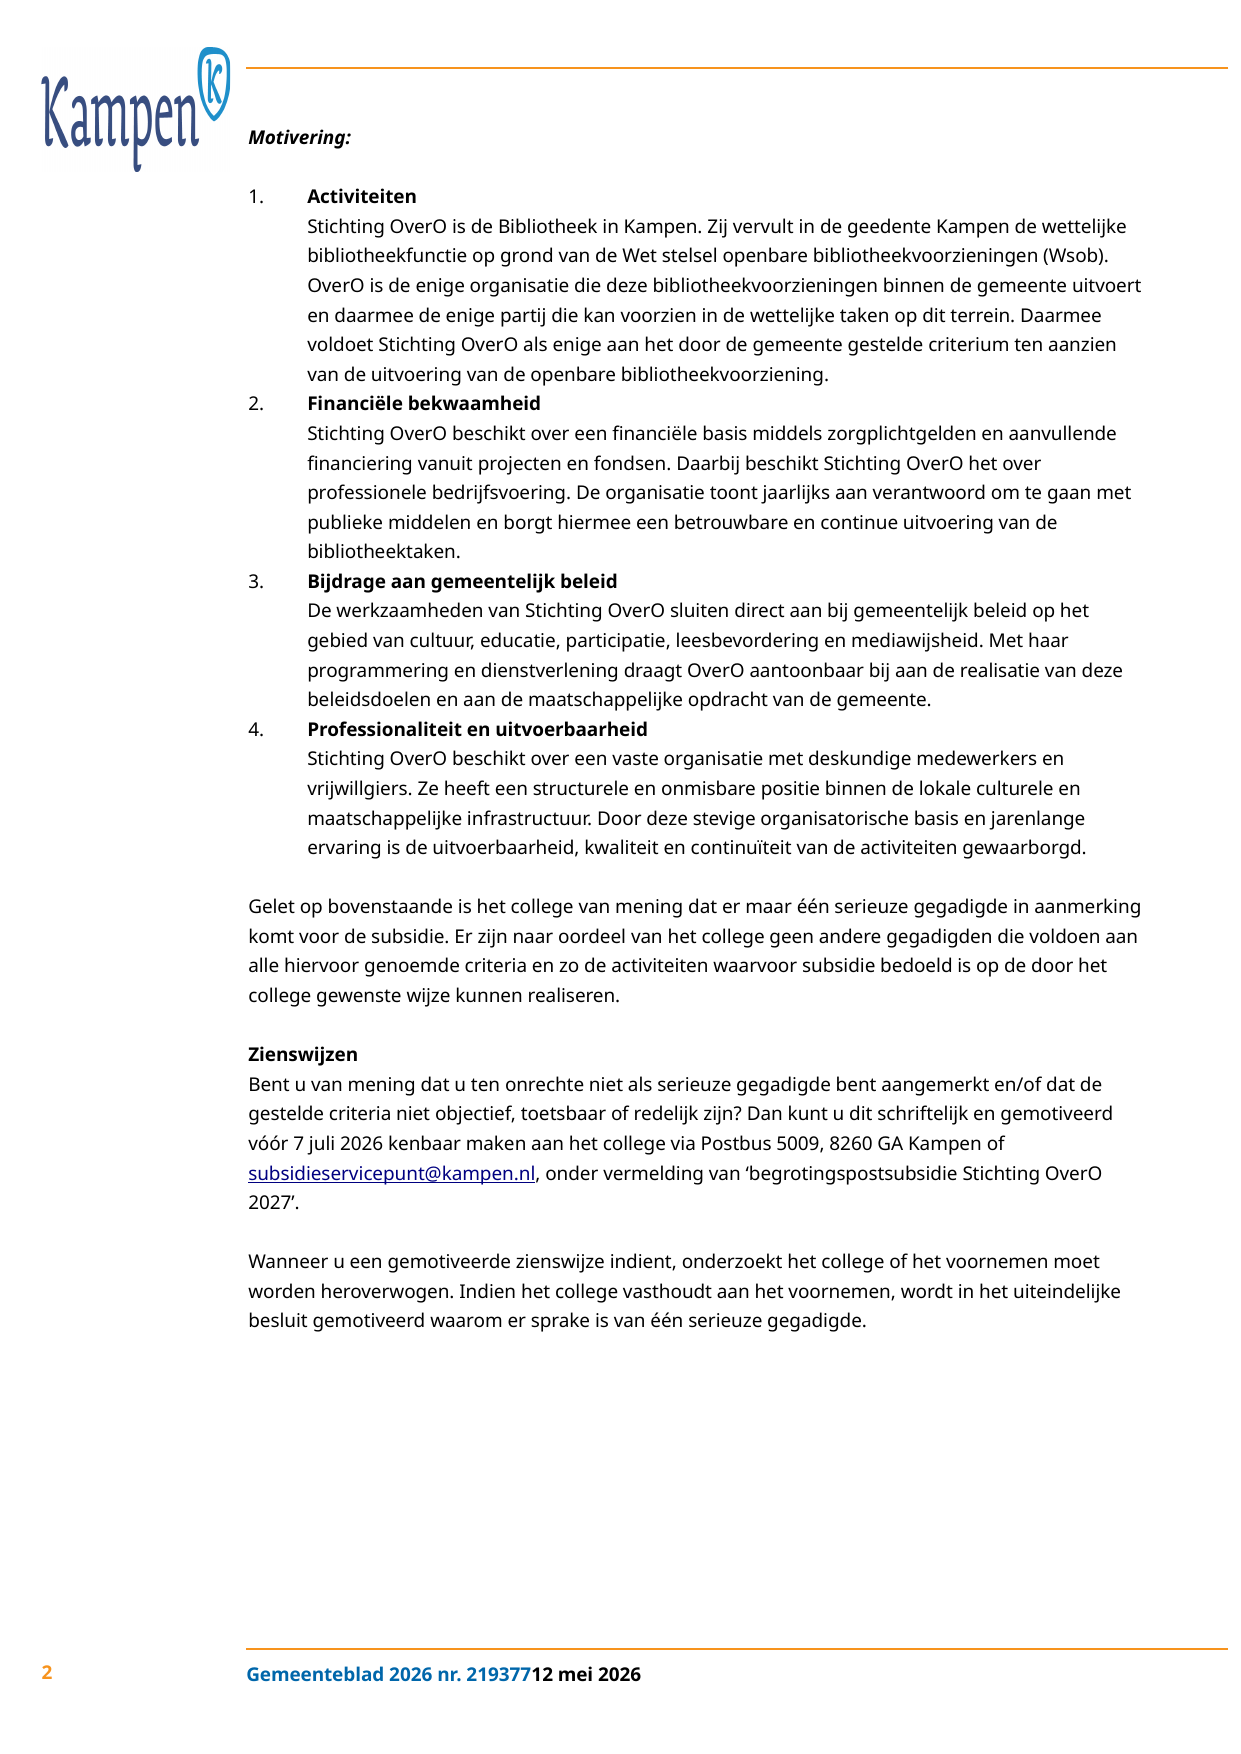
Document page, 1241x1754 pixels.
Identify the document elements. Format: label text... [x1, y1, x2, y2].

list Stichting OverO beschikt over een financiële basis middels zorgplichtgelden en aanvullende financiering vanuit projecten en fondsen. Daarbij beschikt Stichting OverO het over professionele bedrijfsvoering. De organisatie toont jaarlijks aan verantwoord om te gaan met publieke middelen en borgt hiermee een betrouwbare en continue uitvoering van de bibliotheektaken. [248, 420, 1152, 564]
text Motivering: [248, 124, 1152, 150]
list Bijdrage aan gemeentelijk beleid [248, 568, 1152, 594]
list Stichting OverO is de Bibliotheek in Kampen. Zij vervult in de geedente Kampen de wettelijke bibliotheekfunctie op grond van de Wet stelsel openbare bibliotheekvoorzieningen (Wsob). OverO is de enige organisatie die deze bibliotheekvoorzieningen binnen de gemeente uitvoert en daarmee de enige partij die kan voorzien in de wettelijke taken op dit terrein. Daarmee voldoet Stichting OverO als enige aan het door de gemeente gestelde criterium ten aanzien van de uitvoering van de openbare bibliotheekvoorziening. [248, 213, 1152, 387]
picture [41, 47, 231, 172]
text Bent u van mening dat u ten onrechte niet als serieuze gegadigde bent aangemerkt en/of dat de gestelde criteria niet objectief, toetsbaar of redelijk zijn? Dan kunt u dit schriftelijk en gemotiveerd vóór 7 juli 2026 kenbaar maken aan het college via Postbus 5009, 8260 GA Kampen of subsidieservicepunt@kampen.nl, onder vermelding van ‘begrotingspostsubsidie Stichting OverO 2027’. [248, 1071, 1152, 1215]
list Stichting OverO beschikt over een vaste organisatie met deskundige medewerkers en vrijwillgiers. Ze heeft een structurele en onmisbare positie binnen de lokale culturele en maatschappelijke infrastructuur. Door deze stevige organisatorische basis en jarenlange ervaring is de uitvoerbaarheid, kwaliteit en continuïteit van de activiteiten gewaarborgd. [248, 746, 1152, 860]
text Gelet op bovenstaande is het college van mening dat er maar één serieuze gegadigde in aanmerking komt voor de subsidie. Er zijn naar oordeel van het college geen andere gegadigden die voldoen aan alle hiervoor genoemde criteria en zo de activiteiten waarvoor subsidie bedoeld is op de door het college gewenste wijze kunnen realiseren. [248, 893, 1152, 1008]
list Financiële bekwaamheid [248, 391, 1152, 416]
list Activiteiten [248, 183, 1152, 209]
list Professionaliteit en uitvoerbaarheid [248, 716, 1152, 742]
text Zienswijzen [248, 1041, 1152, 1067]
list De werkzaamheden van Stichting OverO sluiten direct aan bij gemeentelijk beleid op het gebied van cultuur, educatie, participatie, leesbevordering en mediawijsheid. Met haar programmering en dienstverlening draagt OverO aantoonbaar bij aan de realisatie van deze beleidsdoelen en aan de maatschappelijke opdracht van de gemeente. [248, 598, 1152, 712]
text Wanneer u een gemotiveerde zienswijze indient, onderzoekt het college of het voornemen moet worden heroverwogen. Indien het college vasthoudt aan het voornemen, wordt in het uiteindelijke besluit gemotiveerd waarom er sprake is van één serieuze gegadigde. [248, 1248, 1152, 1333]
